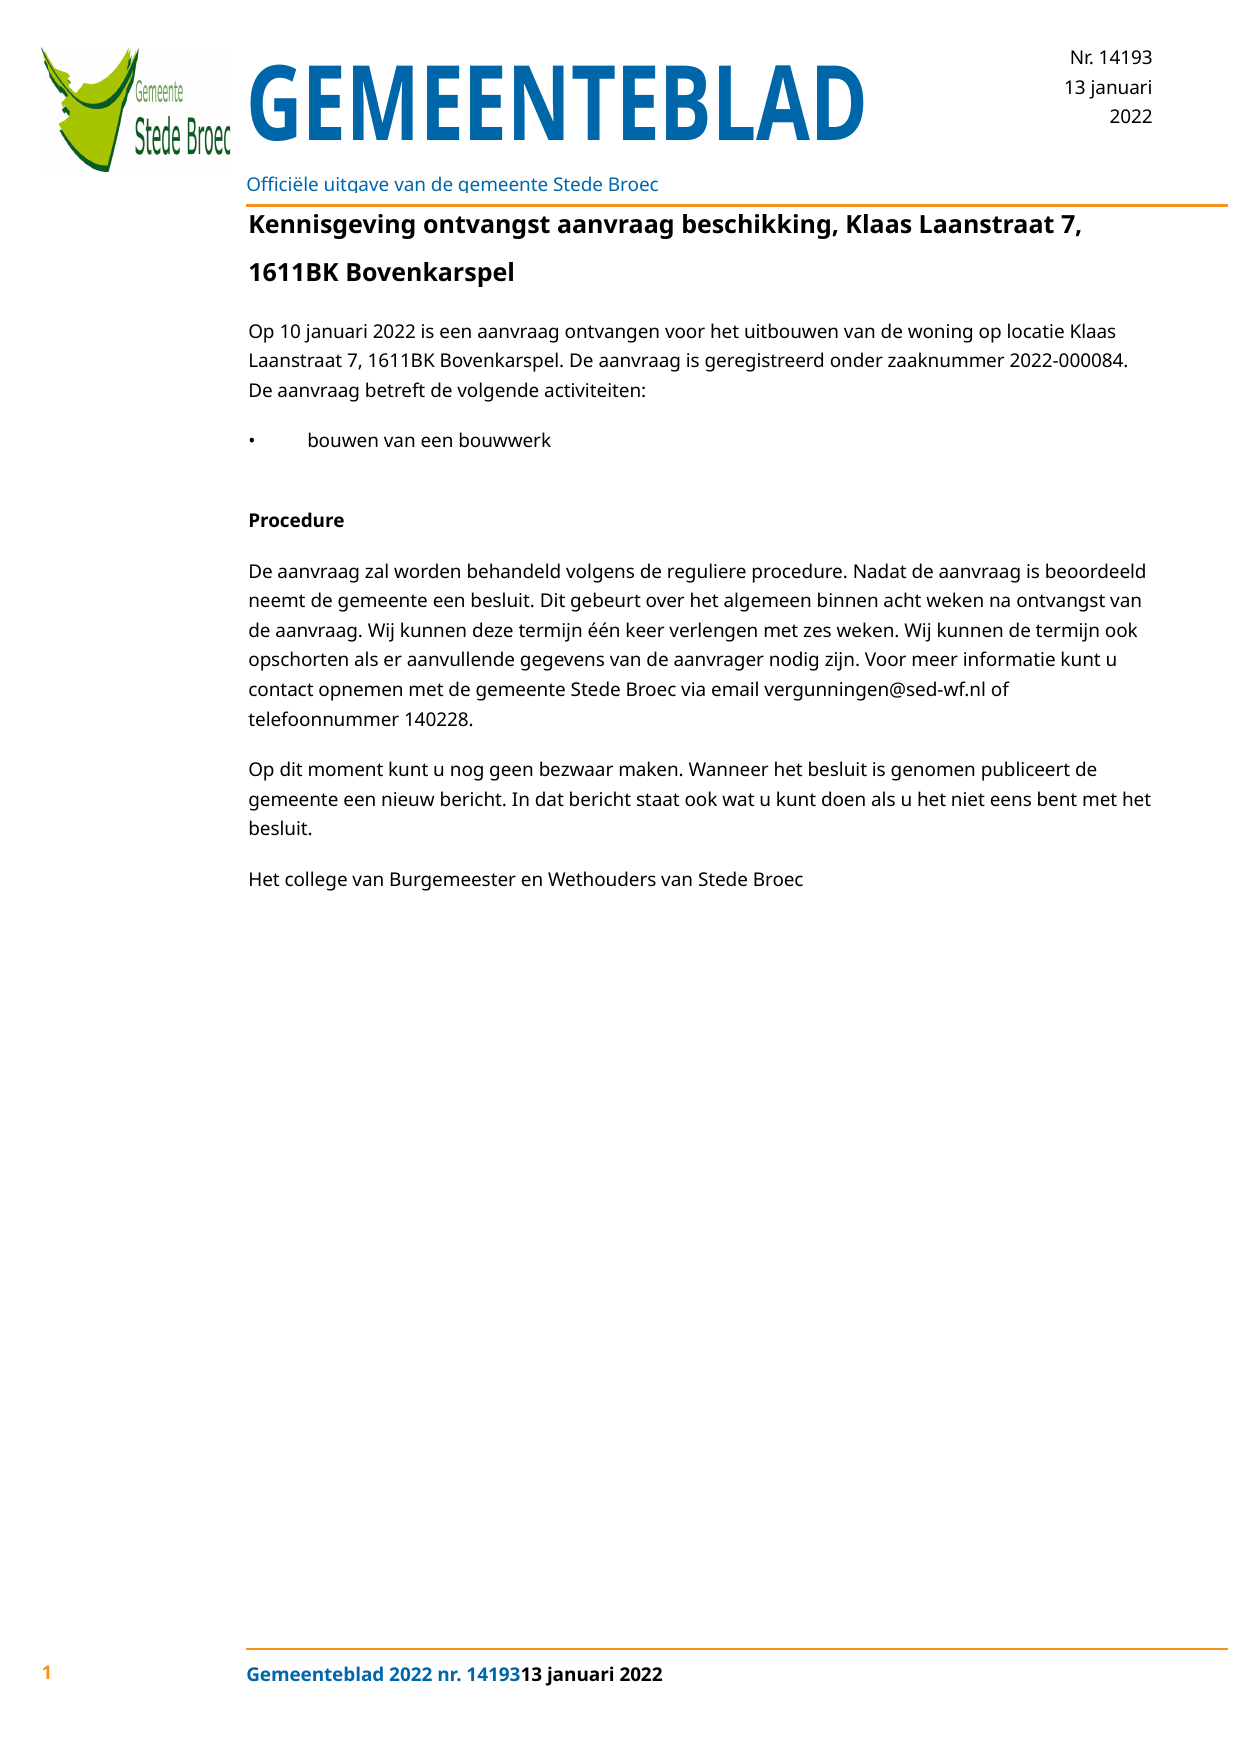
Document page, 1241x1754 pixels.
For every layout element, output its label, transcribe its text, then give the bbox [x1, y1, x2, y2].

text Het college van Burgemeester en Wethouders van Stede Broec [248, 866, 1152, 892]
text Procedure [248, 507, 1152, 533]
list bouwen van een bouwwerk [248, 427, 1152, 453]
text Kennisgeving ontvangst aanvraag beschikking, Klaas Laanstraat 7, 1611BK Bovenkarspel [248, 207, 1152, 288]
picture [41, 47, 231, 172]
text De aanvraag zal worden behandeld volgens de reguliere procedure. Nadat de aanvraag is beoordeeld neemt de gemeente een besluit. Dit gebeurt over het algemeen binnen acht weken na ontvangst van de aanvraag. Wij kunnen deze termijn één keer verlengen met zes weken. Wij kunnen de termijn ook opschorten als er aanvullende gegevens van de aanvrager nodig zijn. Voor meer informatie kunt u contact opnemen met de gemeente Stede Broec via email vergunningen@sed-wf.nl of telefoonnummer 140228. [248, 558, 1152, 732]
text Op 10 januari 2022 is een aanvraag ontvangen voor het uitbouwen van de woning op locatie Klaas Laanstraat 7, 1611BK Bovenkarspel. De aanvraag is geregistreerd onder zaaknummer 2022-000084. De aanvraag betreft de volgende activiteiten: [248, 318, 1152, 403]
text Op dit moment kunt u nog geen bezwaar maken. Wanneer het besluit is genomen publiceert de gemeente een nieuw bericht. In dat bericht staat ook wat u kunt doen als u het niet eens bent met het besluit. [248, 756, 1152, 841]
